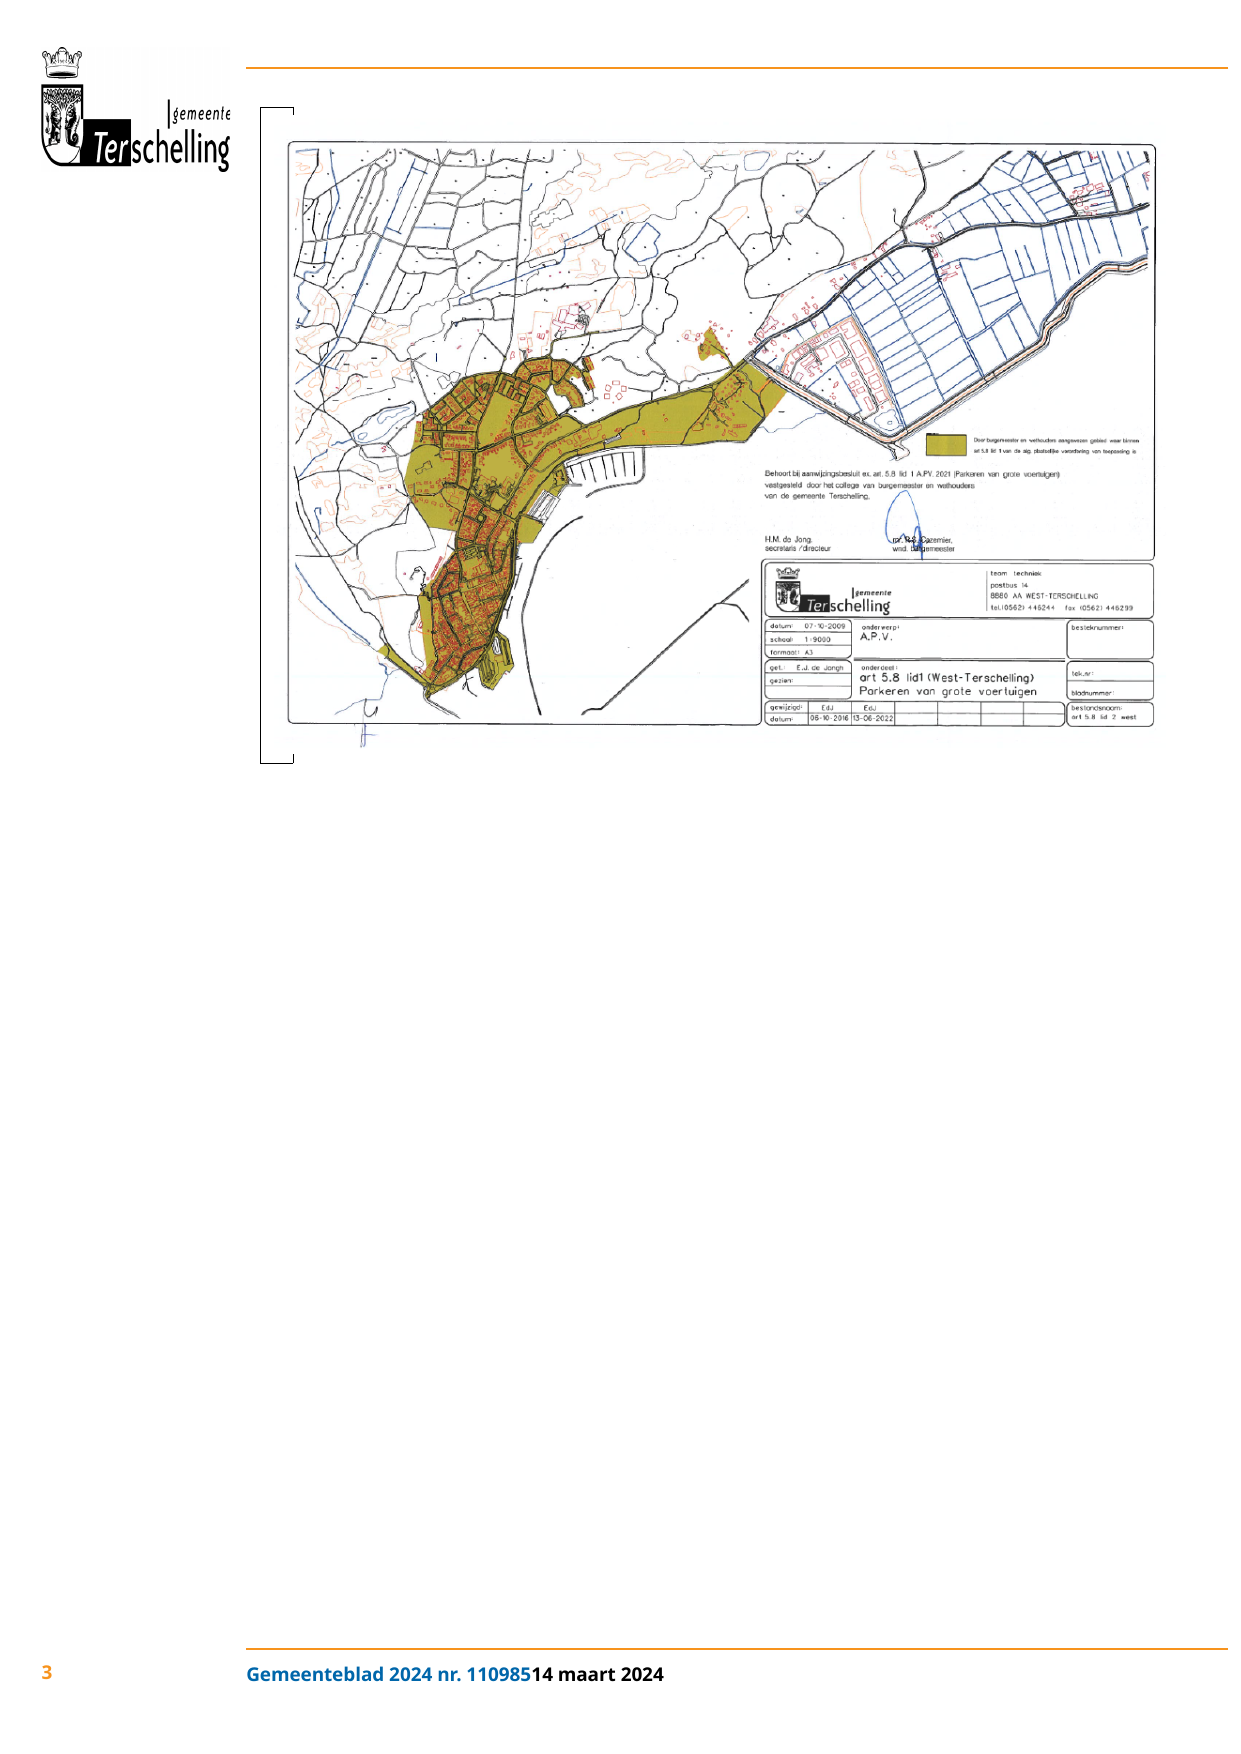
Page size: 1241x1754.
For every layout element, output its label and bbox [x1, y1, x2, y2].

picture [41, 47, 231, 172]
picture [268, 115, 1173, 754]
